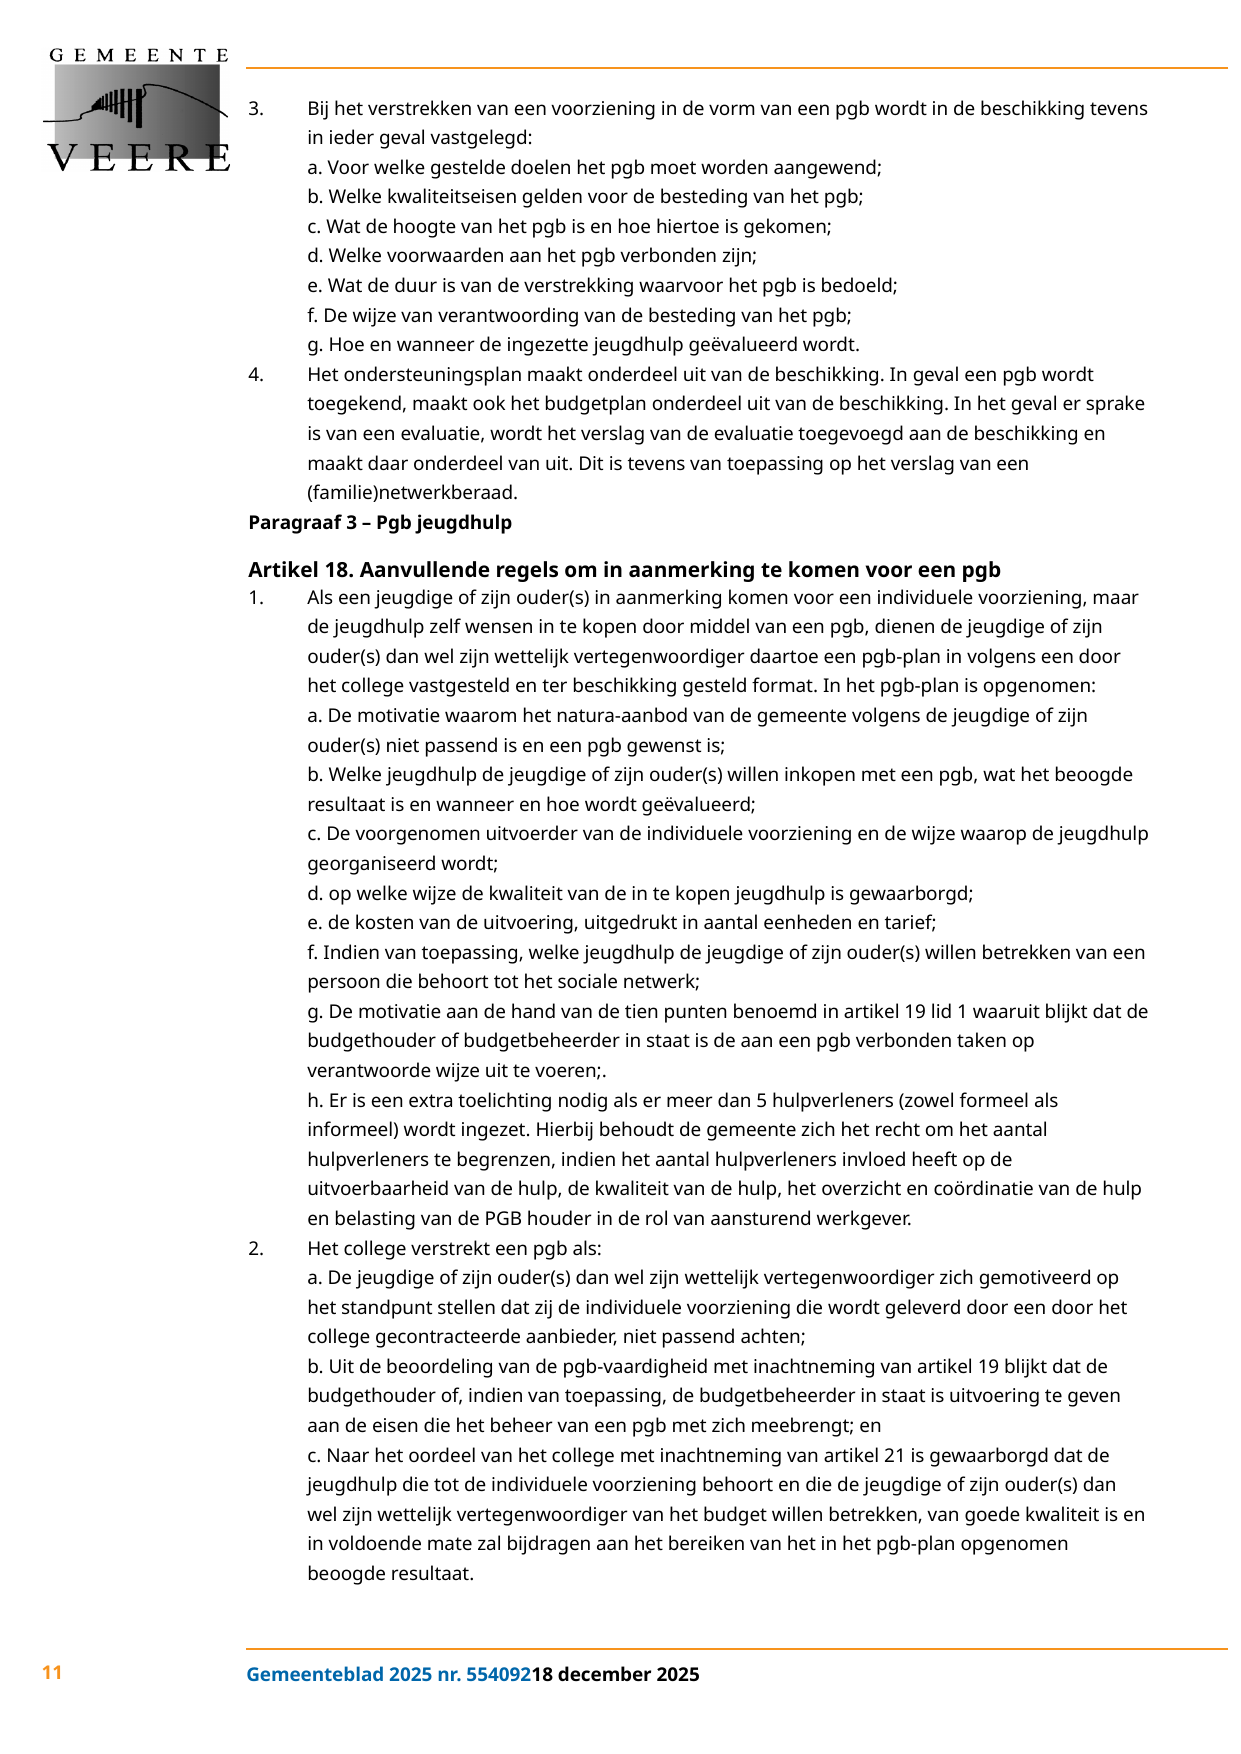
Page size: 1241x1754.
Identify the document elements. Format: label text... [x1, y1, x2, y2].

list a. Voor welke gestelde doelen het pgb moet worden aangewend; [248, 154, 1152, 180]
list f. De wijze van verantwoording van de besteding van het pgb; [248, 302, 1152, 328]
list e. Wat de duur is van de verstrekking waarvoor het pgb is bedoeld; [248, 272, 1152, 298]
list g. De motivatie aan de hand van de tien punten benoemd in artikel 19 lid 1 waaruit blijkt dat de budgethouder of budgetbeheerder in staat is de aan een pgb verbonden taken op verantwoorde wijze uit te voeren;. [248, 998, 1152, 1083]
text Paragraaf 3 – Pgb jeugdhulp [248, 509, 1152, 535]
list Het ondersteuningsplan maakt onderdeel uit van de beschikking. In geval een pgb wordt toegekend, maakt ook het budgetplan onderdeel uit van de beschikking. In het geval er sprake is van een evaluatie, wordt het verslag van de evaluatie toegevoegd aan de beschikking en maakt daar onderdeel van uit. Dit is tevens van toepassing op het verslag van een (familie)netwerkberaad. [248, 361, 1152, 505]
list b. Welke kwaliteitseisen gelden voor de besteding van het pgb; [248, 183, 1152, 209]
picture [41, 47, 231, 172]
list b. Welke jeugdhulp de jeugdige of zijn ouder(s) willen inkopen met een pgb, wat het beoogde resultaat is en wanneer en hoe wordt geëvalueerd; [248, 761, 1152, 817]
list e. de kosten van de uitvoering, uitgedrukt in aantal eenheden en tarief; [248, 909, 1152, 935]
list c. Naar het oordeel van het college met inachtneming van artikel 21 is gewaarborgd dat de jeugdhulp die tot de individuele voorziening behoort en die de jeugdige of zijn ouder(s) dan wel zijn wettelijk vertegenwoordiger van het budget willen betrekken, van goede kwaliteit is en in voldoende mate zal bijdragen aan het bereiken van het in het pgb-plan opgenomen beoogde resultaat. [248, 1442, 1152, 1586]
list Bij het verstrekken van een voorziening in de vorm van een pgb wordt in de beschikking tevens in ieder geval vastgelegd: [248, 95, 1152, 150]
list c. De voorgenomen uitvoerder van de individuele voorziening en de wijze waarop de jeugdhulp georganiseerd wordt; [248, 821, 1152, 876]
list Het college verstrekt een pgb als: [248, 1235, 1152, 1261]
list a. De jeugdige of zijn ouder(s) dan wel zijn wettelijk vertegenwoordiger zich gemotiveerd op het standpunt stellen dat zij de individuele voorziening die wordt geleverd door een door het college gecontracteerde aanbieder, niet passend achten; [248, 1264, 1152, 1349]
list b. Uit de beoordeling van de pgb-vaardigheid met inachtneming van artikel 19 blijkt dat de budgethouder of, indien van toepassing, de budgetbeheerder in staat is uitvoering te geven aan de eisen die het beheer van een pgb met zich meebrengt; en [248, 1353, 1152, 1438]
list c. Wat de hoogte van het pgb is en hoe hiertoe is gekomen; [248, 213, 1152, 239]
list d. Welke voorwaarden aan het pgb verbonden zijn; [248, 243, 1152, 268]
list d. op welke wijze de kwaliteit van de in te kopen jeugdhulp is gewaarborgd; [248, 880, 1152, 906]
list a. De motivatie waarom het natura-aanbod van de gemeente volgens de jeugdige of zijn ouder(s) niet passend is en een pgb gewenst is; [248, 702, 1152, 758]
list f. Indien van toepassing, welke jeugdhulp de jeugdige of zijn ouder(s) willen betrekken van een persoon die behoort tot het sociale netwerk; [248, 939, 1152, 994]
text Artikel 18. Aanvullende regels om in aanmerking te komen voor een pgb [248, 556, 1152, 584]
list g. Hoe en wanneer de ingezette jeugdhulp geëvalueerd wordt. [248, 331, 1152, 357]
list h. Er is een extra toelichting nodig als er meer dan 5 hulpverleners (zowel formeel als informeel) wordt ingezet. Hierbij behoudt de gemeente zich het recht om het aantal hulpverleners te begrenzen, indien het aantal hulpverleners invloed heeft op de uitvoerbaarheid van de hulp, de kwaliteit van de hulp, het overzicht en coördinatie van de hulp en belasting van de PGB houder in de rol van aansturend werkgever. [248, 1087, 1152, 1231]
list Als een jeugdige of zijn ouder(s) in aanmerking komen voor een individuele voorziening, maar de jeugdhulp zelf wensen in te kopen door middel van een pgb, dienen de jeugdige of zijn ouder(s) dan wel zijn wettelijk vertegenwoordiger daartoe een pgb-plan in volgens een door het college vastgesteld en ter beschikking gesteld format. In het pgb-plan is opgenomen: [248, 584, 1152, 698]
